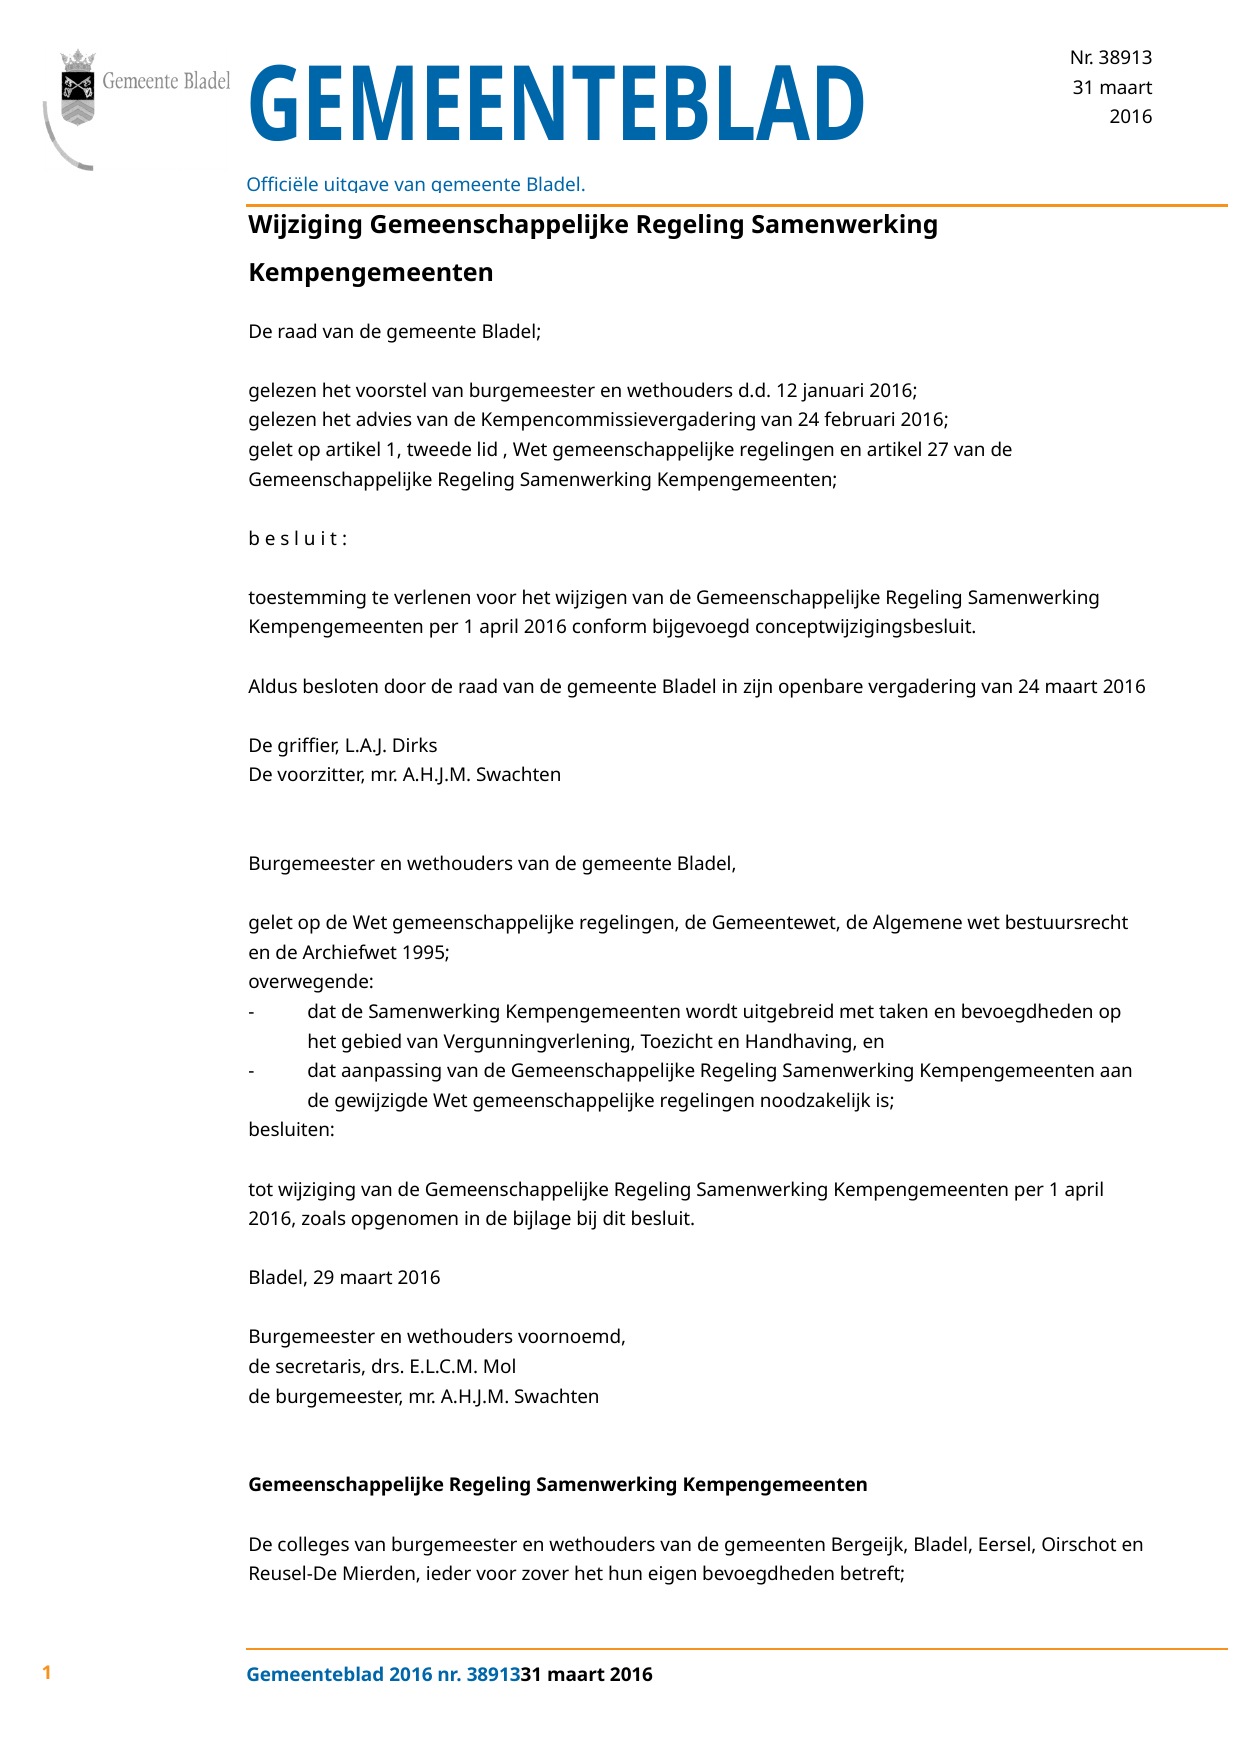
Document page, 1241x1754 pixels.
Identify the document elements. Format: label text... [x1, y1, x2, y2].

text gelezen het voorstel van burgemeester en wethouders d.d. 12 januari 2016; [248, 377, 1152, 403]
text gelezen het advies van de Kempencommissievergadering van 24 februari 2016; [248, 407, 1152, 432]
text De griffier, L.A.J. Dirks [248, 732, 1152, 758]
text overwegende: [248, 969, 1152, 994]
text toestemming te verlenen voor het wijzigen van de Gemeenschappelijke Regeling Samenwerking Kempengemeenten per 1 april 2016 conform bijgevoegd conceptwijzigingsbesluit. [248, 584, 1152, 639]
text de burgemeester, mr. A.H.J.M. Swachten [248, 1383, 1152, 1409]
picture [41, 47, 231, 172]
list dat aanpassing van de Gemeenschappelijke Regeling Samenwerking Kempengemeenten aan de gewijzigde Wet gemeenschappelijke regelingen noodzakelijk is; [248, 1057, 1152, 1113]
text de secretaris, drs. E.L.C.M. Mol [248, 1353, 1152, 1379]
text Aldus besloten door de raad van de gemeente Bladel in zijn openbare vergadering van 24 maart 2016 [248, 673, 1152, 699]
text besluiten: [248, 1117, 1152, 1142]
text De colleges van burgemeester en wethouders van de gemeenten Bergeijk, Bladel, Eersel, Oirschot en Reusel-De Mierden, ieder voor zover het hun eigen bevoegdheden betreft; [248, 1531, 1152, 1586]
text Gemeenschappelijke Regeling Samenwerking Kempengemeenten [248, 1472, 1152, 1497]
text Burgemeester en wethouders van de gemeente Bladel, [248, 850, 1152, 876]
text De raad van de gemeente Bladel; [248, 318, 1152, 344]
text Burgemeester en wethouders voornoemd, [248, 1324, 1152, 1349]
text b e s l u i t : [248, 525, 1152, 551]
text gelet op de Wet gemeenschappelijke regelingen, de Gemeentewet, de Algemene wet bestuursrecht en de Archiefwet 1995; [248, 909, 1152, 965]
text De voorzitter, mr. A.H.J.M. Swachten [248, 762, 1152, 787]
text Bladel, 29 maart 2016 [248, 1264, 1152, 1290]
text gelet op artikel 1, tweede lid , Wet gemeenschappelijke regelingen en artikel 27 van de Gemeenschappelijke Regeling Samenwerking Kempengemeenten; [248, 436, 1152, 492]
text tot wijziging van de Gemeenschappelijke Regeling Samenwerking Kempengemeenten per 1 april 2016, zoals opgenomen in de bijlage bij dit besluit. [248, 1176, 1152, 1231]
text Wijziging Gemeenschappelijke Regeling Samenwerking Kempengemeenten [248, 207, 1152, 288]
list dat de Samenwerking Kempengemeenten wordt uitgebreid met taken en bevoegdheden op het gebied van Vergunningverlening, Toezicht en Handhaving, en [248, 998, 1152, 1054]
